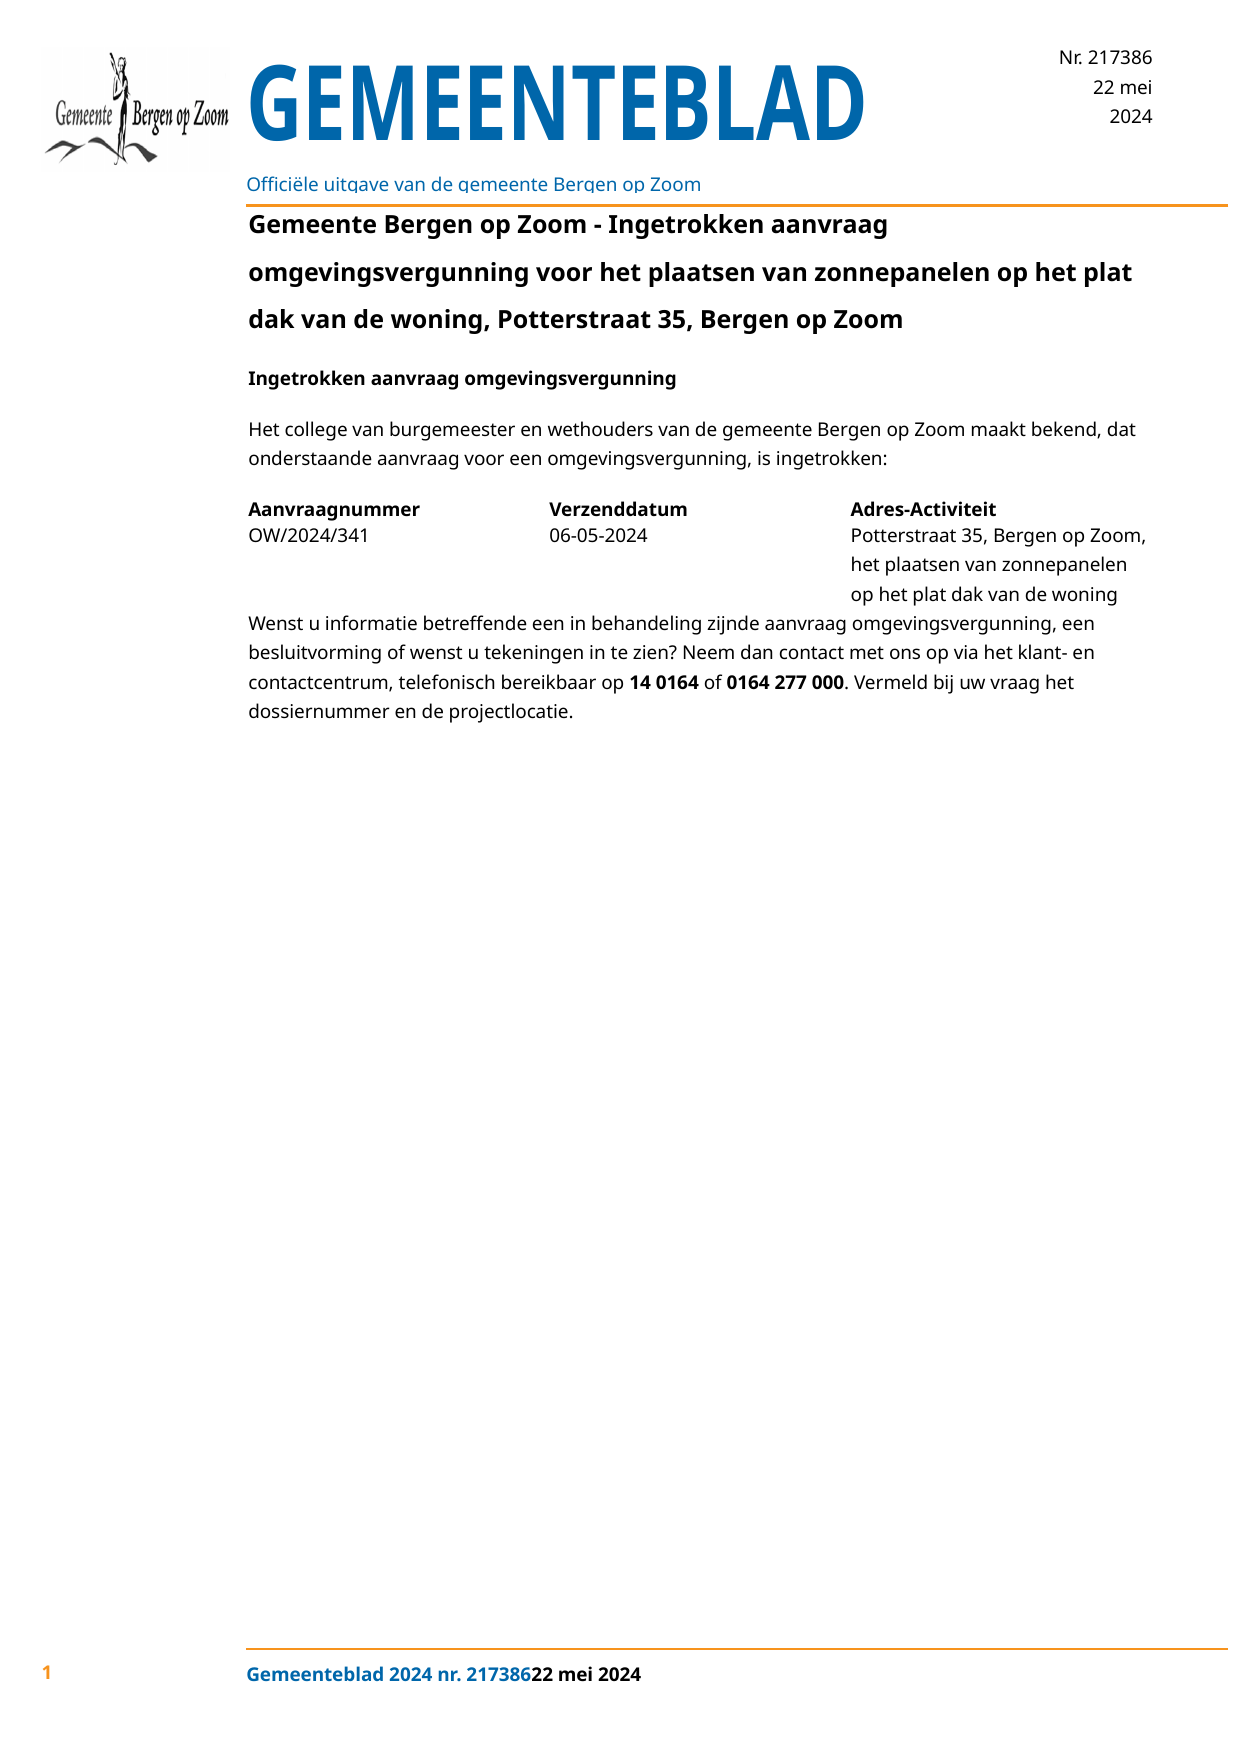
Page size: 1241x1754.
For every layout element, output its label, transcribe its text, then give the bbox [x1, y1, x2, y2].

text Wenst u informatie betreffende een in behandeling zijnde aanvraag omgevingsvergunning, een besluitvorming of wenst u tekeningen in te zien? Neem dan contact met ons op via het klant- en contactcentrum, telefonisch bereikbaar op 14 0164 of 0164 277 000. Vermeld bij uw vraag het dossiernummer en de projectlocatie. [248, 610, 1152, 724]
text Ingetrokken aanvraag omgevingsvergunning [248, 366, 1152, 391]
picture [41, 47, 231, 172]
table_cell 06-05-2024 [549, 522, 850, 607]
table_header Verzenddatum [549, 496, 850, 522]
text Het college van burgemeester en wethouders van de gemeente Bergen op Zoom maakt bekend, dat onderstaande aanvraag voor een omgevingsvergunning, is ingetrokken: [248, 416, 1152, 471]
table_cell OW/2024/341 [248, 522, 549, 607]
table_header Adres-Activiteit [850, 496, 1152, 522]
table_header Aanvraagnummer [248, 496, 549, 522]
text Gemeente Bergen op Zoom - Ingetrokken aanvraag omgevingsvergunning voor het plaatsen van zonnepanelen op het plat dak van de woning, Potterstraat 35, Bergen op Zoom [248, 207, 1152, 336]
table_cell Potterstraat 35, Bergen op Zoom, het plaatsen van zonnepanelen op het plat dak van de woning [850, 522, 1152, 607]
